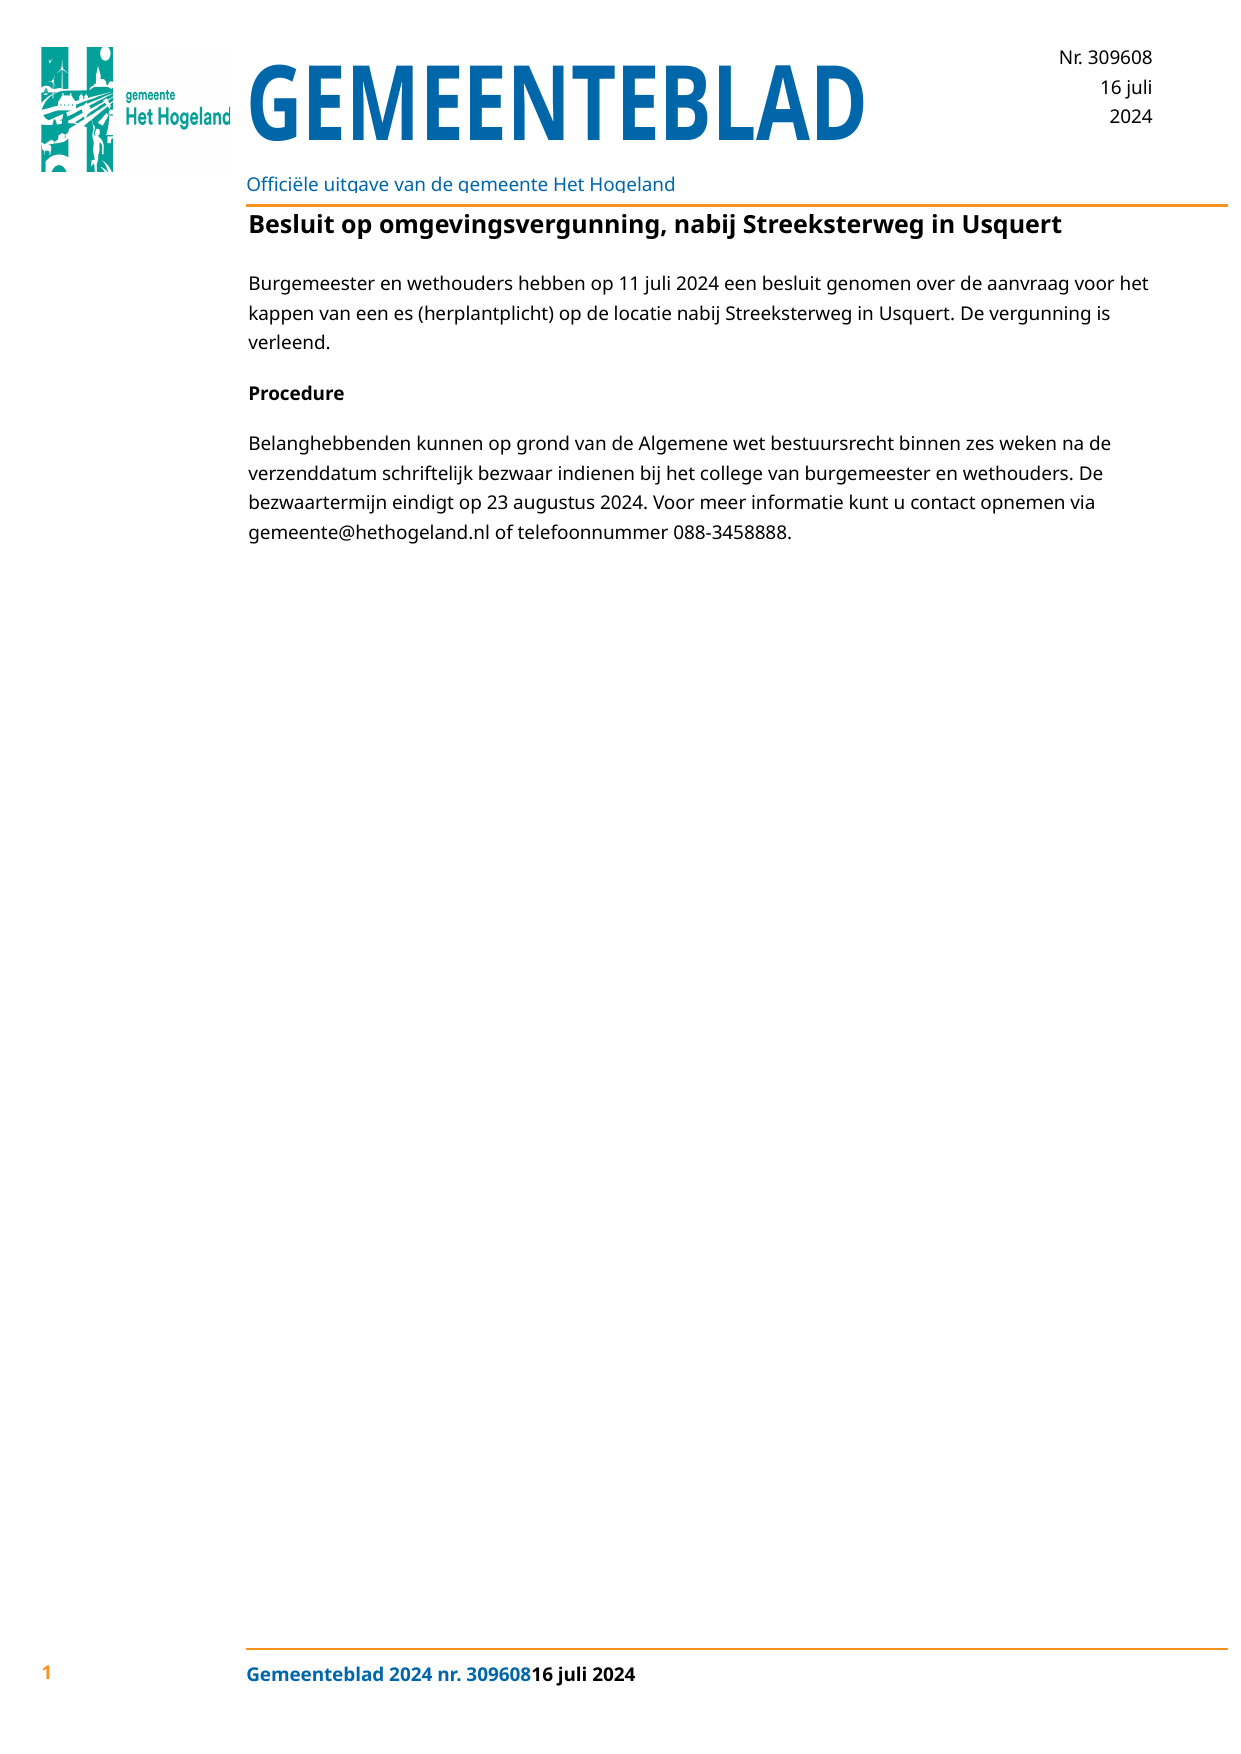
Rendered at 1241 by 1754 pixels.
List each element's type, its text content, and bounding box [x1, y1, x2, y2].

picture [41, 47, 231, 172]
text Besluit op omgevingsvergunning, nabij Streeksterweg in Usquert [248, 207, 1152, 241]
text Burgemeester en wethouders hebben op 11 juli 2024 een besluit genomen over de aanvraag voor het kappen van een es (herplantplicht) op de locatie nabij Streeksterweg in Usquert. De vergunning is verleend. [248, 270, 1152, 355]
text Belanghebbenden kunnen op grond van de Algemene wet bestuursrecht binnen zes weken na de verzenddatum schriftelijk bezwaar indienen bij het college van burgemeester en wethouders. De bezwaartermijn eindigt op 23 augustus 2024. Voor meer informatie kunt u contact opnemen via gemeente@hethogeland.nl of telefoonnummer 088-3458888. [248, 430, 1152, 545]
text Procedure [248, 380, 1152, 406]
